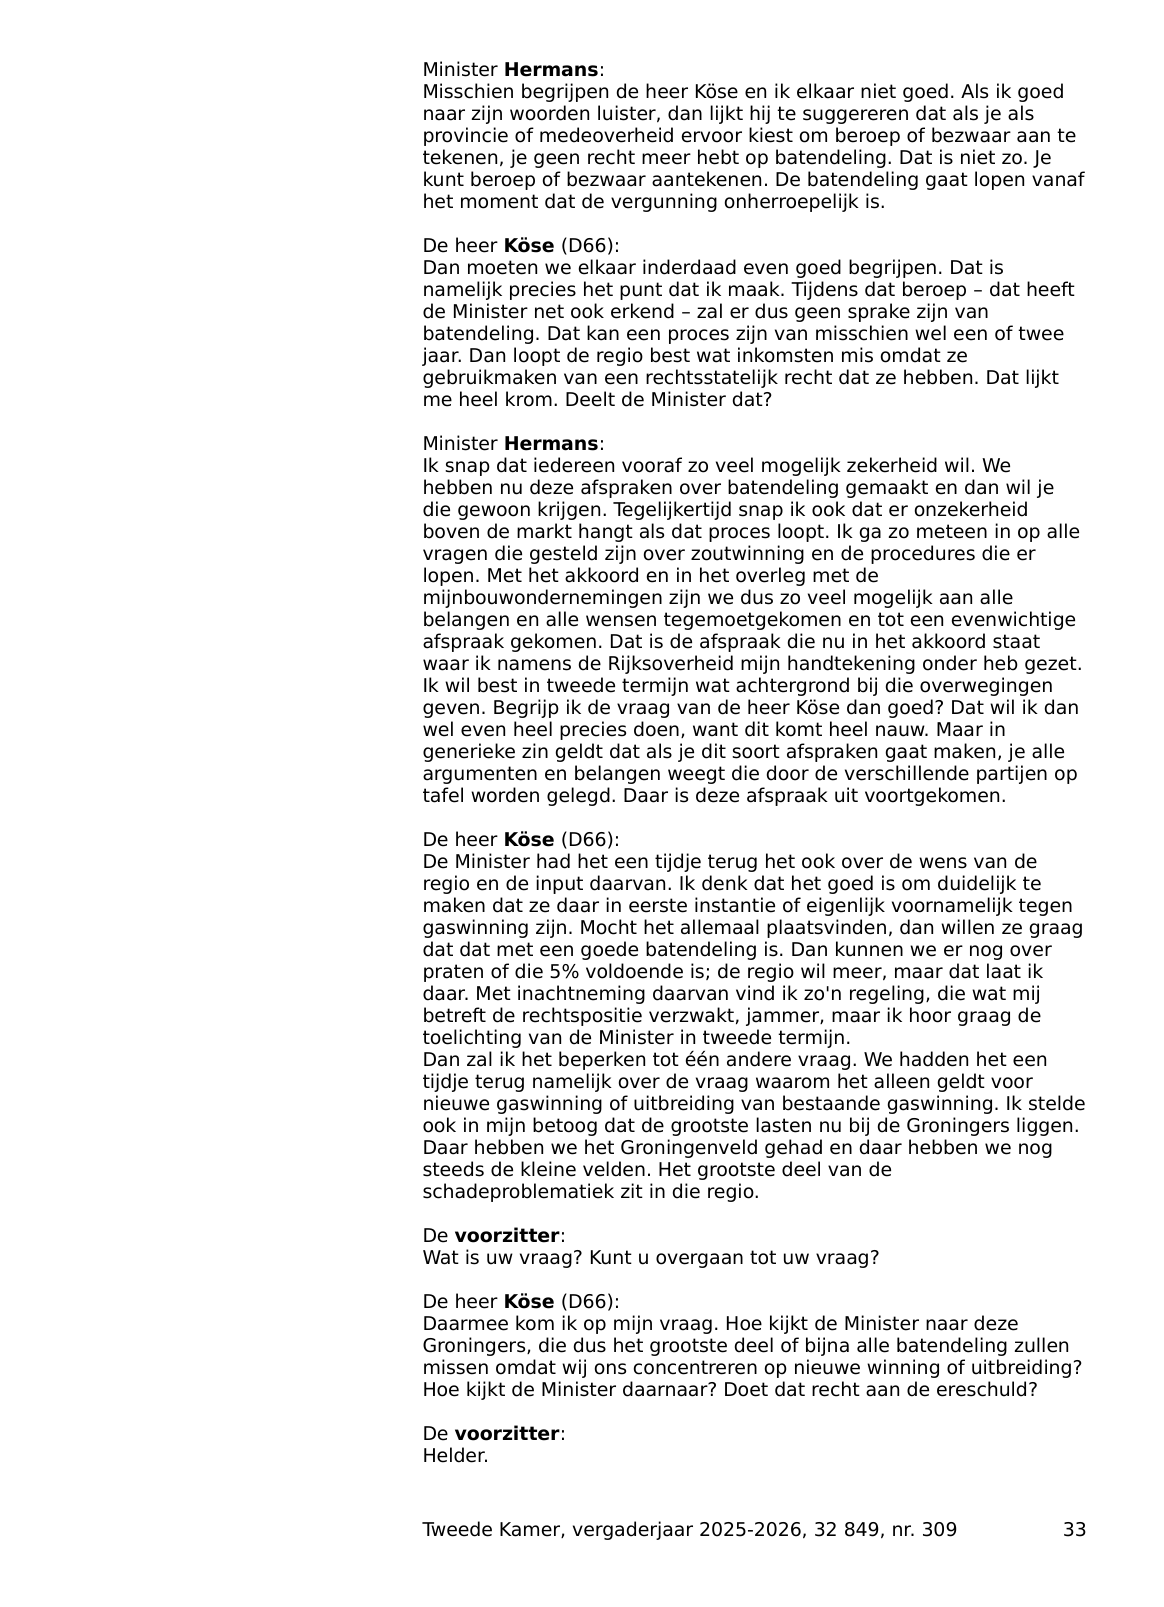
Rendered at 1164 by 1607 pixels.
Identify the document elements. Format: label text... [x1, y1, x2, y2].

text De heer Köse (D66): [422, 1291, 1087, 1313]
text De heer Köse (D66): [422, 829, 1087, 851]
text Misschien begrijpen de heer Köse en ik elkaar niet goed. Als ik goed naar zijn woorden luister, dan lijkt hij te suggereren dat als je als provincie of medeoverheid ervoor kiest om beroep of bezwaar aan te tekenen, je geen recht meer hebt op batendeling. Dat is niet zo. Je kunt beroep of bezwaar aantekenen. De batendeling gaat lopen vanaf het moment dat de vergunning onherroepelijk is. [422, 81, 1087, 213]
text Helder. [422, 1445, 1087, 1467]
text Ik snap dat iedereen vooraf zo veel mogelijk zekerheid wil. We hebben nu deze afspraken over batendeling gemaakt en dan wil je die gewoon krijgen. Tegelijkertijd snap ik ook dat er onzekerheid boven de markt hangt als dat proces loopt. Ik ga zo meteen in op alle vragen die gesteld zijn over zoutwinning en de procedures die er lopen. Met het akkoord en in het overleg met de mijnbouwondernemingen zijn we dus zo veel mogelijk aan alle belangen en alle wensen tegemoetgekomen en tot een evenwichtige afspraak gekomen. Dat is de afspraak die nu in het akkoord staat waar ik namens de Rijksoverheid mijn handtekening onder heb gezet. Ik wil best in tweede termijn wat achtergrond bij die overwegingen geven. Begrijp ik de vraag van de heer Köse dan goed? Dat wil ik dan wel even heel precies doen, want dit komt heel nauw. Maar in generieke zin geldt dat als je dit soort afspraken gaat maken, je alle argumenten en belangen weegt die door de verschillende partijen op tafel worden gelegd. Daar is deze afspraak uit voortgekomen. [422, 455, 1087, 807]
text Daarmee kom ik op mijn vraag. Hoe kijkt de Minister naar deze Groningers, die dus het grootste deel of bijna alle batendeling zullen missen omdat wij ons concentreren op nieuwe winning of uitbreiding? Hoe kijkt de Minister daarnaar? Doet dat recht aan de ereschuld? [422, 1313, 1087, 1401]
text Minister Hermans: [422, 59, 1087, 81]
text De voorzitter: [422, 1423, 1087, 1445]
text De Minister had het een tijdje terug het ook over de wens van de regio en de input daarvan. Ik denk dat het goed is om duidelijk te maken dat ze daar in eerste instantie of eigenlijk voornamelijk tegen gaswinning zijn. Mocht het allemaal plaatsvinden, dan willen ze graag dat dat met een goede batendeling is. Dan kunnen we er nog over praten of die 5% voldoende is; de regio wil meer, maar dat laat ik daar. Met inachtneming daarvan vind ik zo'n regeling, die wat mij betreft de rechtspositie verzwakt, jammer, maar ik hoor graag de toelichting van de Minister in tweede termijn. [422, 851, 1087, 1049]
text De heer Köse (D66): [422, 235, 1087, 257]
text Minister Hermans: [422, 433, 1087, 455]
text Dan zal ik het beperken tot één andere vraag. We hadden het een tijdje terug namelijk over de vraag waarom het alleen geldt voor nieuwe gaswinning of uitbreiding van bestaande gaswinning. Ik stelde ook in mijn betoog dat de grootste lasten nu bij de Groningers liggen. Daar hebben we het Groningenveld gehad en daar hebben we nog steeds de kleine velden. Het grootste deel van de schadeproblematiek zit in die regio. [422, 1049, 1087, 1203]
text Dan moeten we elkaar inderdaad even goed begrijpen. Dat is namelijk precies het punt dat ik maak. Tijdens dat beroep – dat heeft de Minister net ook erkend – zal er dus geen sprake zijn van batendeling. Dat kan een proces zijn van misschien wel een of twee jaar. Dan loopt de regio best wat inkomsten mis omdat ze gebruikmaken van een rechtsstatelijk recht dat ze hebben. Dat lijkt me heel krom. Deelt de Minister dat? [422, 257, 1087, 411]
text De voorzitter: [422, 1225, 1087, 1247]
text Wat is uw vraag? Kunt u overgaan tot uw vraag? [422, 1247, 1087, 1269]
